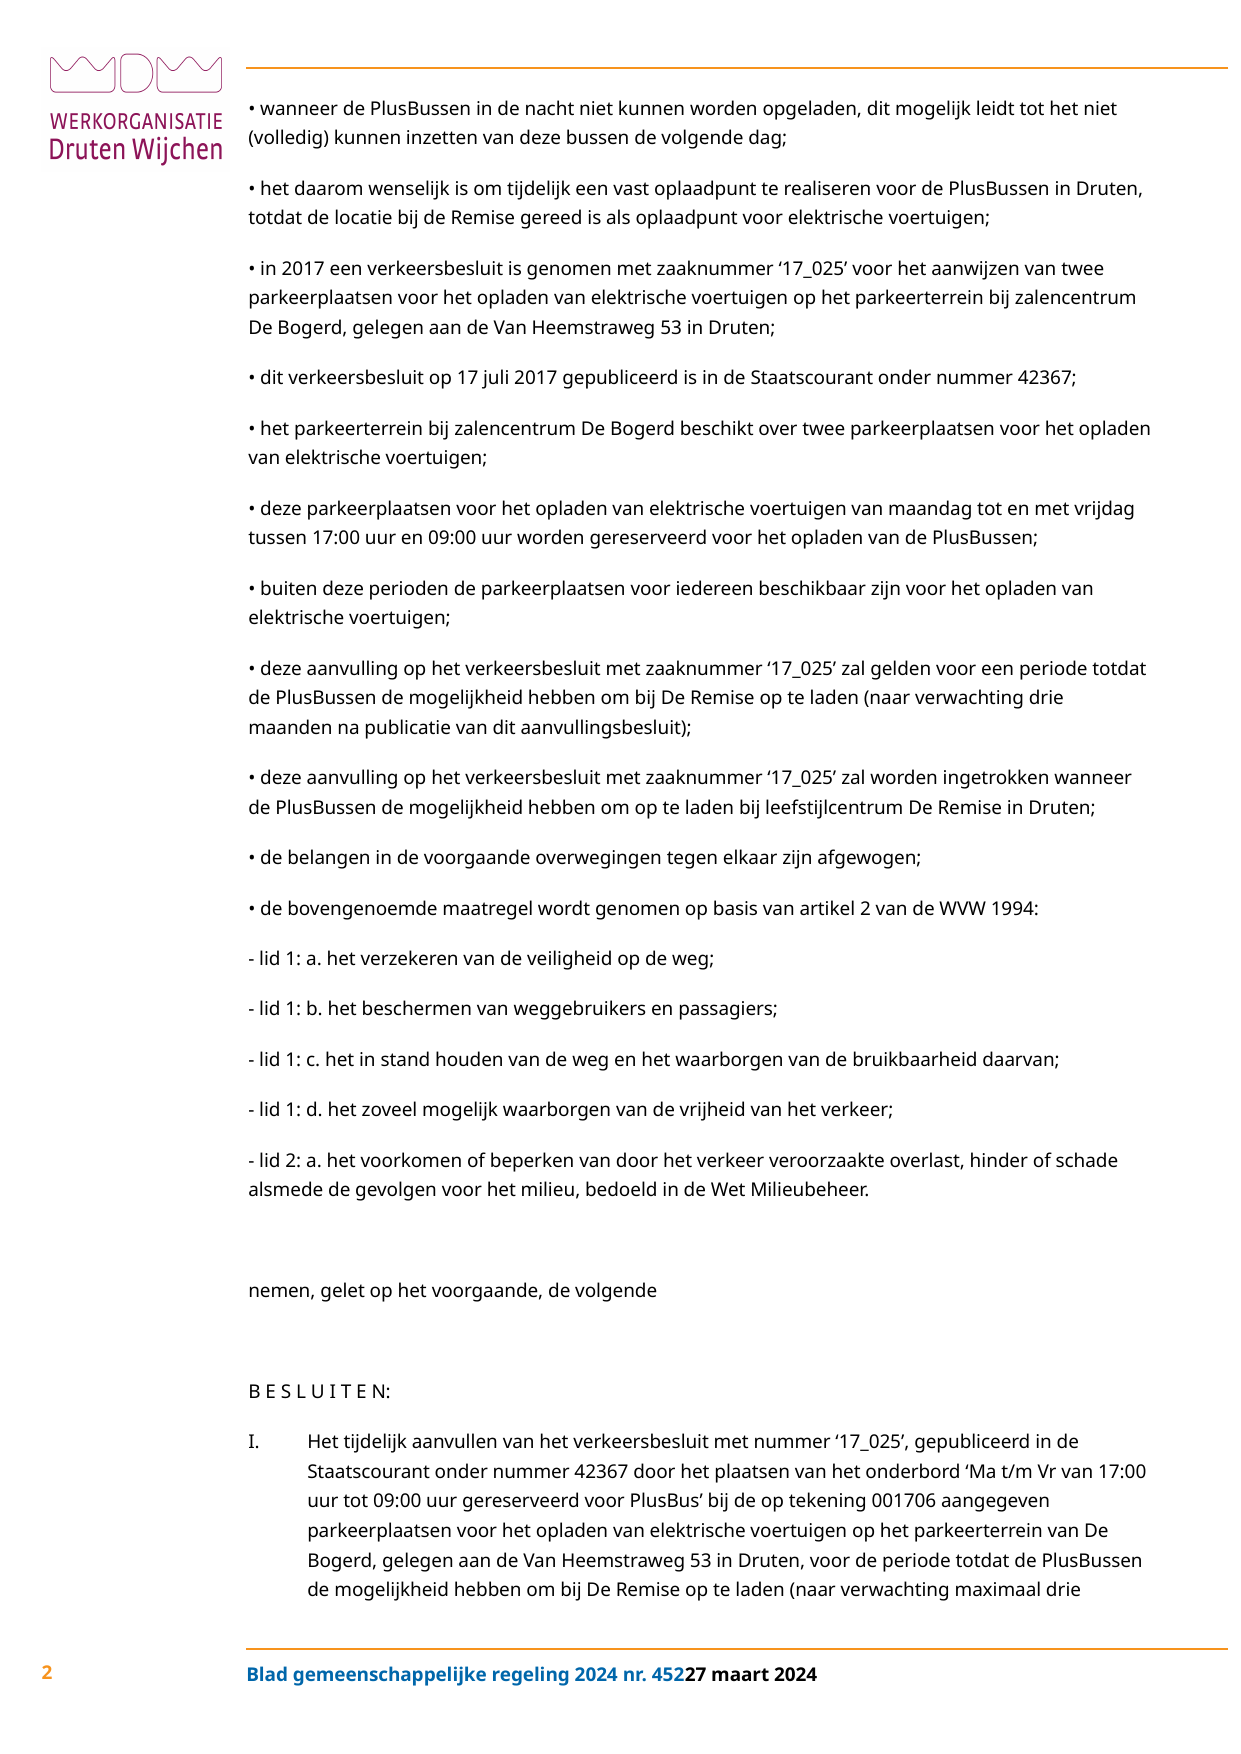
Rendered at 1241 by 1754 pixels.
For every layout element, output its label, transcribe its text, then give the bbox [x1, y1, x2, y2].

text B E S L U I T E N: [248, 1378, 1152, 1404]
text • in 2017 een verkeersbesluit is genomen met zaaknummer ‘17_025’ voor het aanwijzen van twee parkeerplaatsen voor het opladen van elektrische voertuigen op het parkeerterrein bij zalencentrum De Bogerd, gelegen aan de Van Heemstraweg 53 in Druten; [248, 255, 1152, 340]
text • het daarom wenselijk is om tijdelijk een vast oplaadpunt te realiseren voor de PlusBussen in Druten, totdat de locatie bij de Remise gereed is als oplaadpunt voor elektrische voertuigen; [248, 175, 1152, 230]
text - lid 2: a. het voorkomen of beperken van door het verkeer veroorzaakte overlast, hinder of schade alsmede de gevolgen voor het milieu, bedoeld in de Wet Milieubeheer. [248, 1147, 1152, 1202]
text • de bovengenoemde maatregel wordt genomen op basis van artikel 2 van de WVW 1994: [248, 895, 1152, 921]
text • deze aanvulling op het verkeersbesluit met zaaknummer ‘17_025’ zal worden ingetrokken wanneer de PlusBussen de mogelijkheid hebben om op te laden bij leefstijlcentrum De Remise in Druten; [248, 764, 1152, 820]
list Het tijdelijk aanvullen van het verkeersbesluit met nummer ‘17_025’, gepubliceerd in de Staatscourant onder nummer 42367 door het plaatsen van het onderbord ‘Ma t/m Vr van 17:00 uur tot 09:00 uur gereserveerd voor PlusBus’ bij de op tekening 001706 aangegeven parkeerplaatsen voor het opladen van elektrische voertuigen op het parkeerterrein van De Bogerd, gelegen aan de Van Heemstraweg 53 in Druten, voor de periode totdat de PlusBussen de mogelijkheid hebben om bij De Remise op te laden (naar verwachting maximaal drie [248, 1428, 1152, 1602]
text • deze parkeerplaatsen voor het opladen van elektrische voertuigen van maandag tot en met vrijdag tussen 17:00 uur en 09:00 uur worden gereserveerd voor het opladen van de PlusBussen; [248, 495, 1152, 550]
text • de belangen in de voorgaande overwegingen tegen elkaar zijn afgewogen; [248, 844, 1152, 870]
text - lid 1: c. het in stand houden van de weg en het waarborgen van de bruikbaarheid daarvan; [248, 1046, 1152, 1072]
text nemen, gelet op het voorgaande, de volgende [248, 1277, 1152, 1303]
text • dit verkeersbesluit op 17 juli 2017 gepubliceerd is in de Staatscourant onder nummer 42367; [248, 364, 1152, 390]
text - lid 1: b. het beschermen van weggebruikers en passagiers; [248, 996, 1152, 1021]
text - lid 1: a. het verzekeren van de veiligheid op de weg; [248, 945, 1152, 971]
text • deze aanvulling op het verkeersbesluit met zaaknummer ‘17_025’ zal gelden voor een periode totdat de PlusBussen de mogelijkheid hebben om bij De Remise op te laden (naar verwachting drie maanden na publicatie van dit aanvullingsbesluit); [248, 655, 1152, 740]
picture [41, 47, 231, 172]
text • wanneer de PlusBussen in de nacht niet kunnen worden opgeladen, dit mogelijk leidt tot het niet (volledig) kunnen inzetten van deze bussen de volgende dag; [248, 95, 1152, 150]
text • het parkeerterrein bij zalencentrum De Bogerd beschikt over twee parkeerplaatsen voor het opladen van elektrische voertuigen; [248, 415, 1152, 470]
text • buiten deze perioden de parkeerplaatsen voor iedereen beschikbaar zijn voor het opladen van elektrische voertuigen; [248, 575, 1152, 630]
text - lid 1: d. het zoveel mogelijk waarborgen van de vrijheid van het verkeer; [248, 1096, 1152, 1122]
